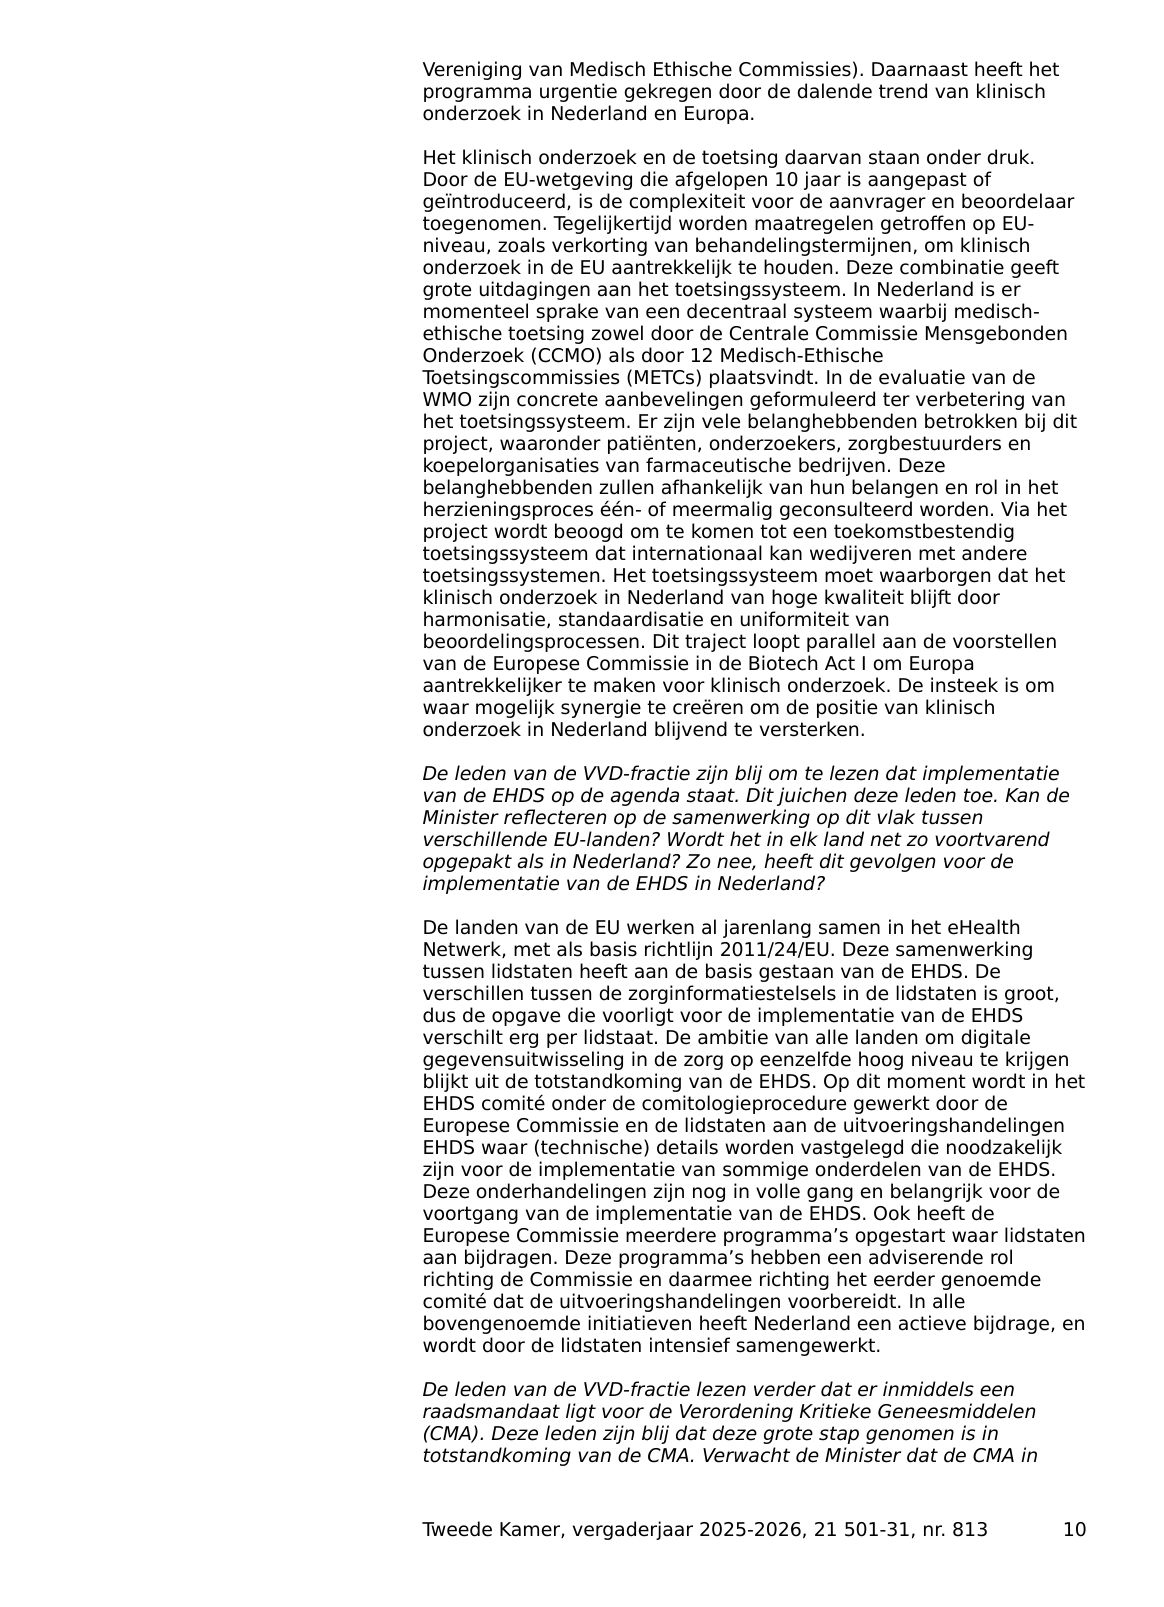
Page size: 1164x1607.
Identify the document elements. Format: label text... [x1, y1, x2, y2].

text De leden van de VVD-fractie zijn blij om te lezen dat implementatie van de EHDS op de agenda staat. Dit juichen deze leden toe. Kan de Minister reflecteren op de samenwerking op dit vlak tussen verschillende EU-landen? Wordt het in elk land net zo voortvarend opgepakt als in Nederland? Zo nee, heeft dit gevolgen voor de implementatie van de EHDS in Nederland? [422, 763, 1087, 895]
text Vereniging van Medisch Ethische Commissies). Daarnaast heeft het programma urgentie gekregen door de dalende trend van klinisch onderzoek in Nederland en Europa. [422, 59, 1087, 125]
text De landen van de EU werken al jarenlang samen in het eHealth Netwerk, met als basis richtlijn 2011/24/EU. Deze samenwerking tussen lidstaten heeft aan de basis gestaan van de EHDS. De verschillen tussen de zorginformatiestelsels in de lidstaten is groot, dus de opgave die voorligt voor de implementatie van de EHDS verschilt erg per lidstaat. De ambitie van alle landen om digitale gegevensuitwisseling in de zorg op eenzelfde hoog niveau te krijgen blijkt uit de totstandkoming van de EHDS. Op dit moment wordt in het EHDS comité onder de comitologieprocedure gewerkt door de Europese Commissie en de lidstaten aan de uitvoeringshandelingen EHDS waar (technische) details worden vastgelegd die noodzakelijk zijn voor de implementatie van sommige onderdelen van de EHDS. Deze onderhandelingen zijn nog in volle gang en belangrijk voor de voortgang van de implementatie van de EHDS. Ook heeft de Europese Commissie meerdere programma’s opgestart waar lidstaten aan bijdragen. Deze programma’s hebben een adviserende rol richting de Commissie en daarmee richting het eerder genoemde comité dat de uitvoeringshandelingen voorbereidt. In alle bovengenoemde initiatieven heeft Nederland een actieve bijdrage, en wordt door de lidstaten intensief samengewerkt. [422, 917, 1087, 1356]
text Het klinisch onderzoek en de toetsing daarvan staan onder druk. Door de EU-wetgeving die afgelopen 10 jaar is aangepast of geïntroduceerd, is de complexiteit voor de aanvrager en beoordelaar toegenomen. Tegelijkertijd worden maatregelen getroffen op EU-niveau, zoals verkorting van behandelingstermijnen, om klinisch onderzoek in de EU aantrekkelijk te houden. Deze combinatie geeft grote uitdagingen aan het toetsingssysteem. In Nederland is er momenteel sprake van een decentraal systeem waarbij medisch-ethische toetsing zowel door de Centrale Commissie Mensgebonden Onderzoek (CCMO) als door 12 Medisch-Ethische Toetsingscommissies (METCs) plaatsvindt. In de evaluatie van de WMO zijn concrete aanbevelingen geformuleerd ter verbetering van het toetsingssysteem. Er zijn vele belanghebbenden betrokken bij dit project, waaronder patiënten, onderzoekers, zorgbestuurders en koepelorganisaties van farmaceutische bedrijven. Deze belanghebbenden zullen afhankelijk van hun belangen en rol in het herzieningsproces één- of meermalig geconsulteerd worden. Via het project wordt beoogd om te komen tot een toekomstbestendig toetsingssysteem dat internationaal kan wedijveren met andere toetsingssystemen. Het toetsingssysteem moet waarborgen dat het klinisch onderzoek in Nederland van hoge kwaliteit blijft door harmonisatie, standaardisatie en uniformiteit van beoordelingsprocessen. Dit traject loopt parallel aan de voorstellen van de Europese Commissie in de Biotech Act I om Europa aantrekkelijker te maken voor klinisch onderzoek. De insteek is om waar mogelijk synergie te creëren om de positie van klinisch onderzoek in Nederland blijvend te versterken. [422, 147, 1087, 741]
text De leden van de VVD-fractie lezen verder dat er inmiddels een raadsmandaat ligt voor de Verordening Kritieke Geneesmiddelen (CMA). Deze leden zijn blij dat deze grote stap genomen is in totstandkoming van de CMA. Verwacht de Minister dat de CMA in [422, 1379, 1087, 1467]
